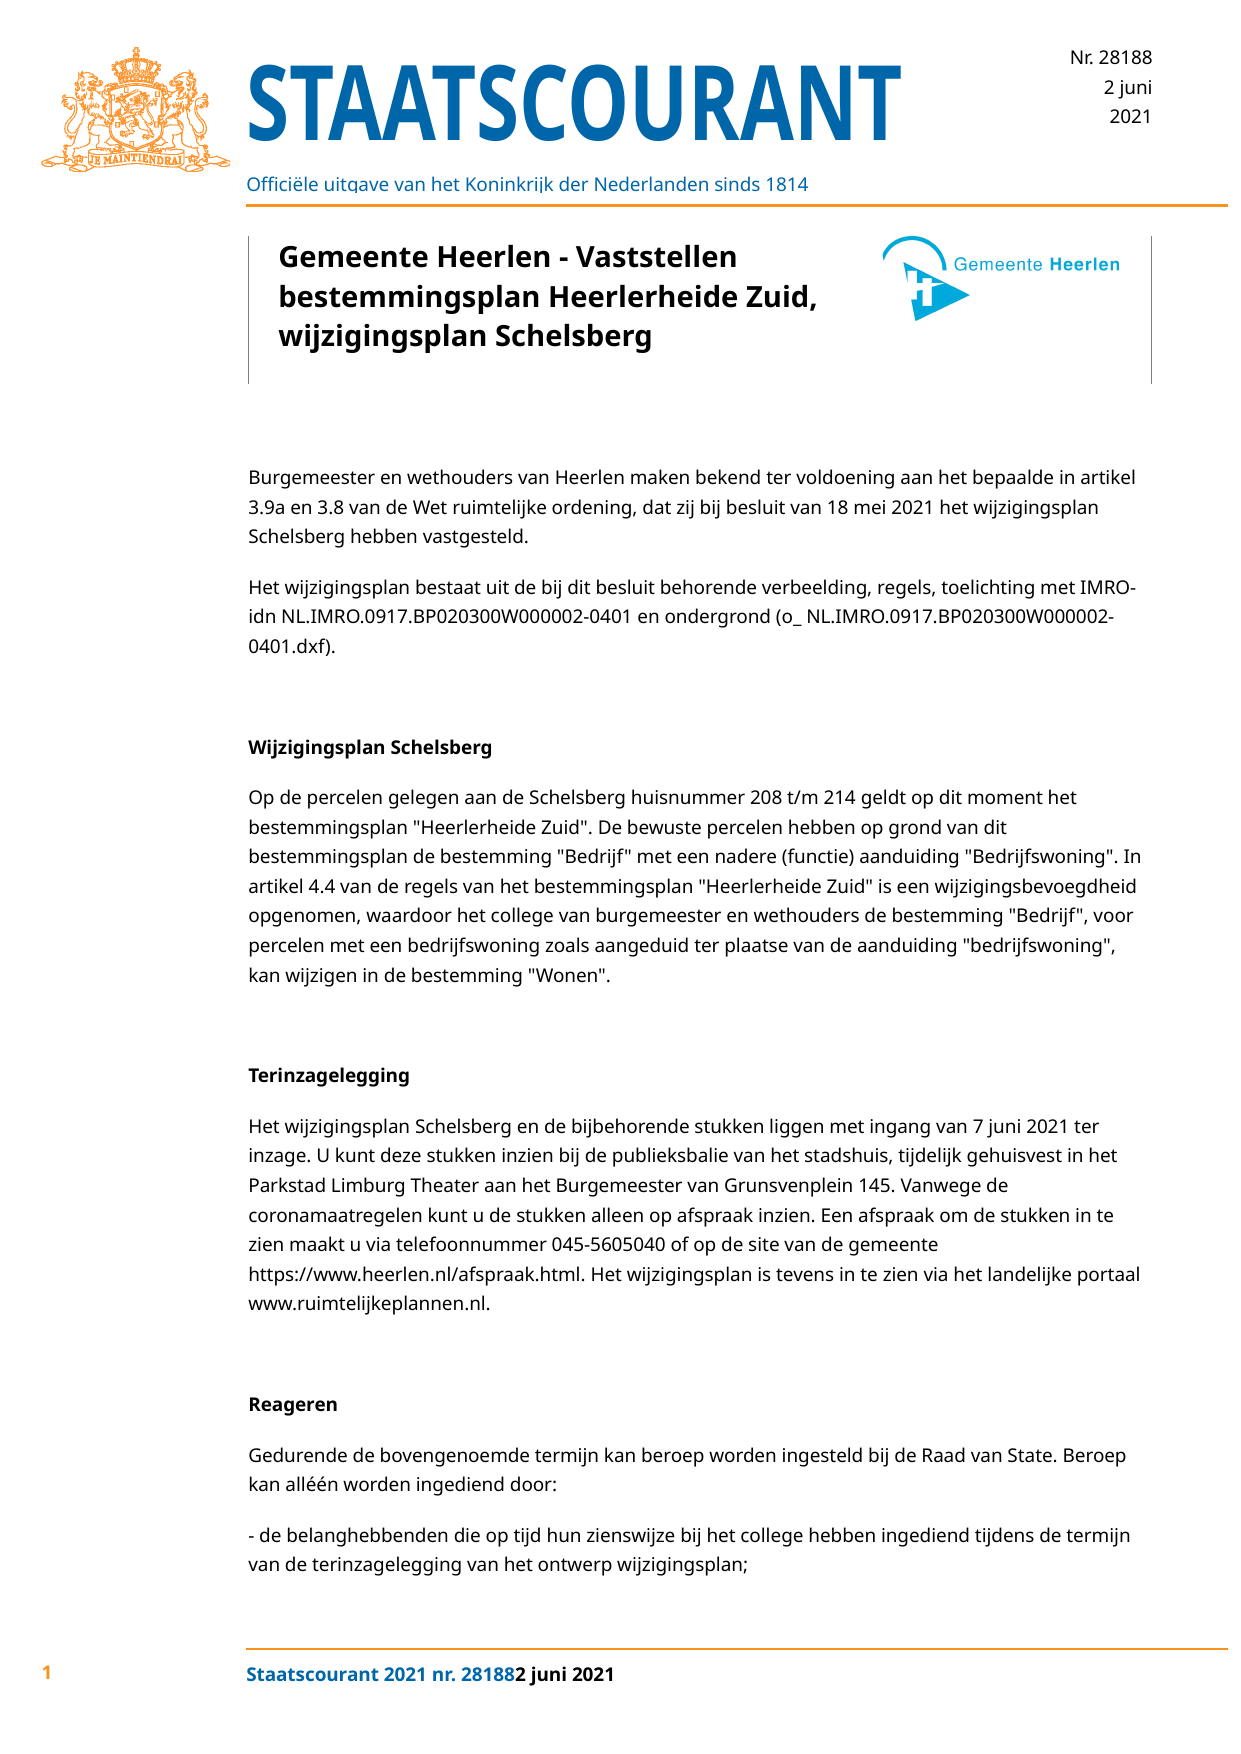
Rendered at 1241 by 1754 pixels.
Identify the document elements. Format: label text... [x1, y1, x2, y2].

text Wijzigingsplan Schelsberg [248, 734, 1152, 760]
picture [882, 236, 1119, 321]
text Het wijzigingsplan Schelsberg en de bijbehorende stukken liggen met ingang van 7 juni 2021 ter inzage. U kunt deze stukken inzien bij de publieksbalie van het stadshuis, tijdelijk gehuisvest in het Parkstad Limburg Theater aan het Burgemeester van Grunsvenplein 145. Vanwege de coronamaatregelen kunt u de stukken alleen op afspraak inzien. Een afspraak om de stukken in te zien maakt u via telefoonnummer 045-5605040 of op de site van de gemeente https://www.heerlen.nl/afspraak.html. Het wijzigingsplan is tevens in te zien via het landelijke portaal www.ruimtelijkeplannen.nl. [248, 1113, 1152, 1316]
table_header [850, 236, 1151, 384]
text Het wijzigingsplan bestaat uit de bij dit besluit behorende verbeelding, regels, toelichting met IMRO-idn NL.IMRO.0917.BP020300W000002-0401 en ondergrond (o_ NL.IMRO.0917.BP020300W000002-0401.dxf). [248, 574, 1152, 659]
text Terinzagelegging [248, 1063, 1152, 1088]
text Reageren [248, 1391, 1152, 1417]
text Op de percelen gelegen aan de Schelsberg huisnummer 208 t/m 214 geldt op dit moment het bestemmingsplan "Heerlerheide Zuid". De bewuste percelen hebben op grond van dit bestemmingsplan de bestemming "Bedrijf" met een nadere (functie) aanduiding "Bedrijfswoning". In artikel 4.4 van de regels van het bestemmingsplan "Heerlerheide Zuid" is een wijzigingsbevoegdheid opgenomen, waardoor het college van burgemeester en wethouders de bestemming "Bedrijf", voor percelen met een bedrijfswoning zoals aangeduid ter plaatse van de aanduiding "bedrijfswoning", kan wijzigen in de bestemming "Wonen". [248, 784, 1152, 988]
table_header Gemeente Heerlen - Vaststellen bestemmingsplan Heerlerheide Zuid, wijzigingsplan Schelsberg [249, 236, 850, 384]
picture [41, 47, 231, 172]
text - de belanghebbenden die op tijd hun zienswijze bij het college hebben ingediend tijdens de termijn van de terinzagelegging van het ontwerp wijzigingsplan; [248, 1522, 1152, 1577]
text Gedurende de bovengenoemde termijn kan beroep worden ingesteld bij de Raad van State. Beroep kan alléén worden ingediend door: [248, 1442, 1152, 1497]
text Burgemeester en wethouders van Heerlen maken bekend ter voldoening aan het bepaalde in artikel 3.9a en 3.8 van de Wet ruimtelijke ordening, dat zij bij besluit van 18 mei 2021 het wijzigingsplan Schelsberg hebben vastgesteld. [248, 464, 1152, 549]
picture [882, 236, 903, 252]
